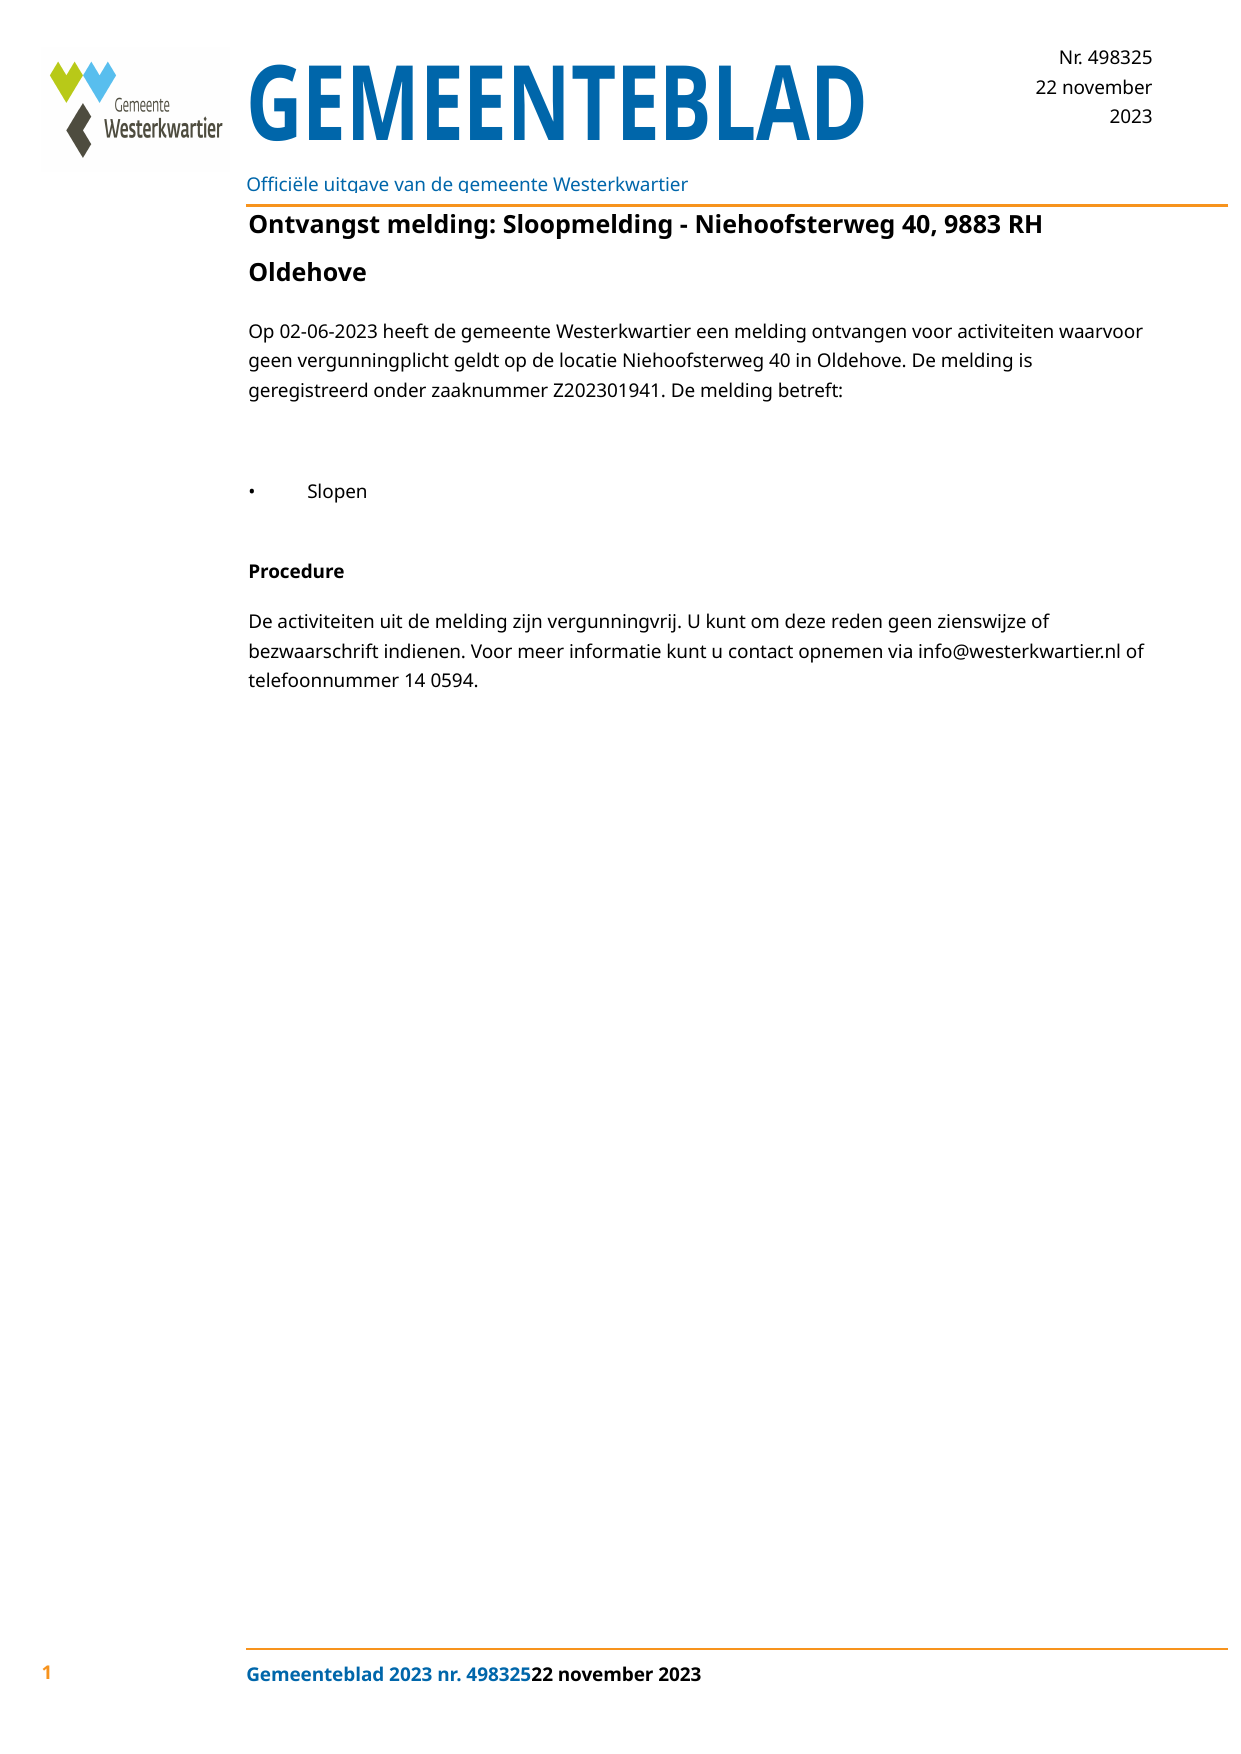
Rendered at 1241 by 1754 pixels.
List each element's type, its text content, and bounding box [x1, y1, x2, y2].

picture [41, 47, 231, 172]
list Slopen [248, 478, 1152, 504]
text De activiteiten uit de melding zijn vergunningvrij. U kunt om deze reden geen zienswijze of bezwaarschrift indienen. Voor meer informatie kunt u contact opnemen via info@westerkwartier.nl of telefoonnummer 14 0594. [248, 608, 1152, 693]
text Ontvangst melding: Sloopmelding - Niehoofsterweg 40, 9883 RH Oldehove [248, 207, 1152, 288]
text Op 02-06-2023 heeft de gemeente Westerkwartier een melding ontvangen voor activiteiten waarvoor geen vergunningplicht geldt op de locatie Niehoofsterweg 40 in Oldehove. De melding is geregistreerd onder zaaknummer Z202301941. De melding betreft: [248, 318, 1152, 403]
text Procedure [248, 558, 1152, 584]
